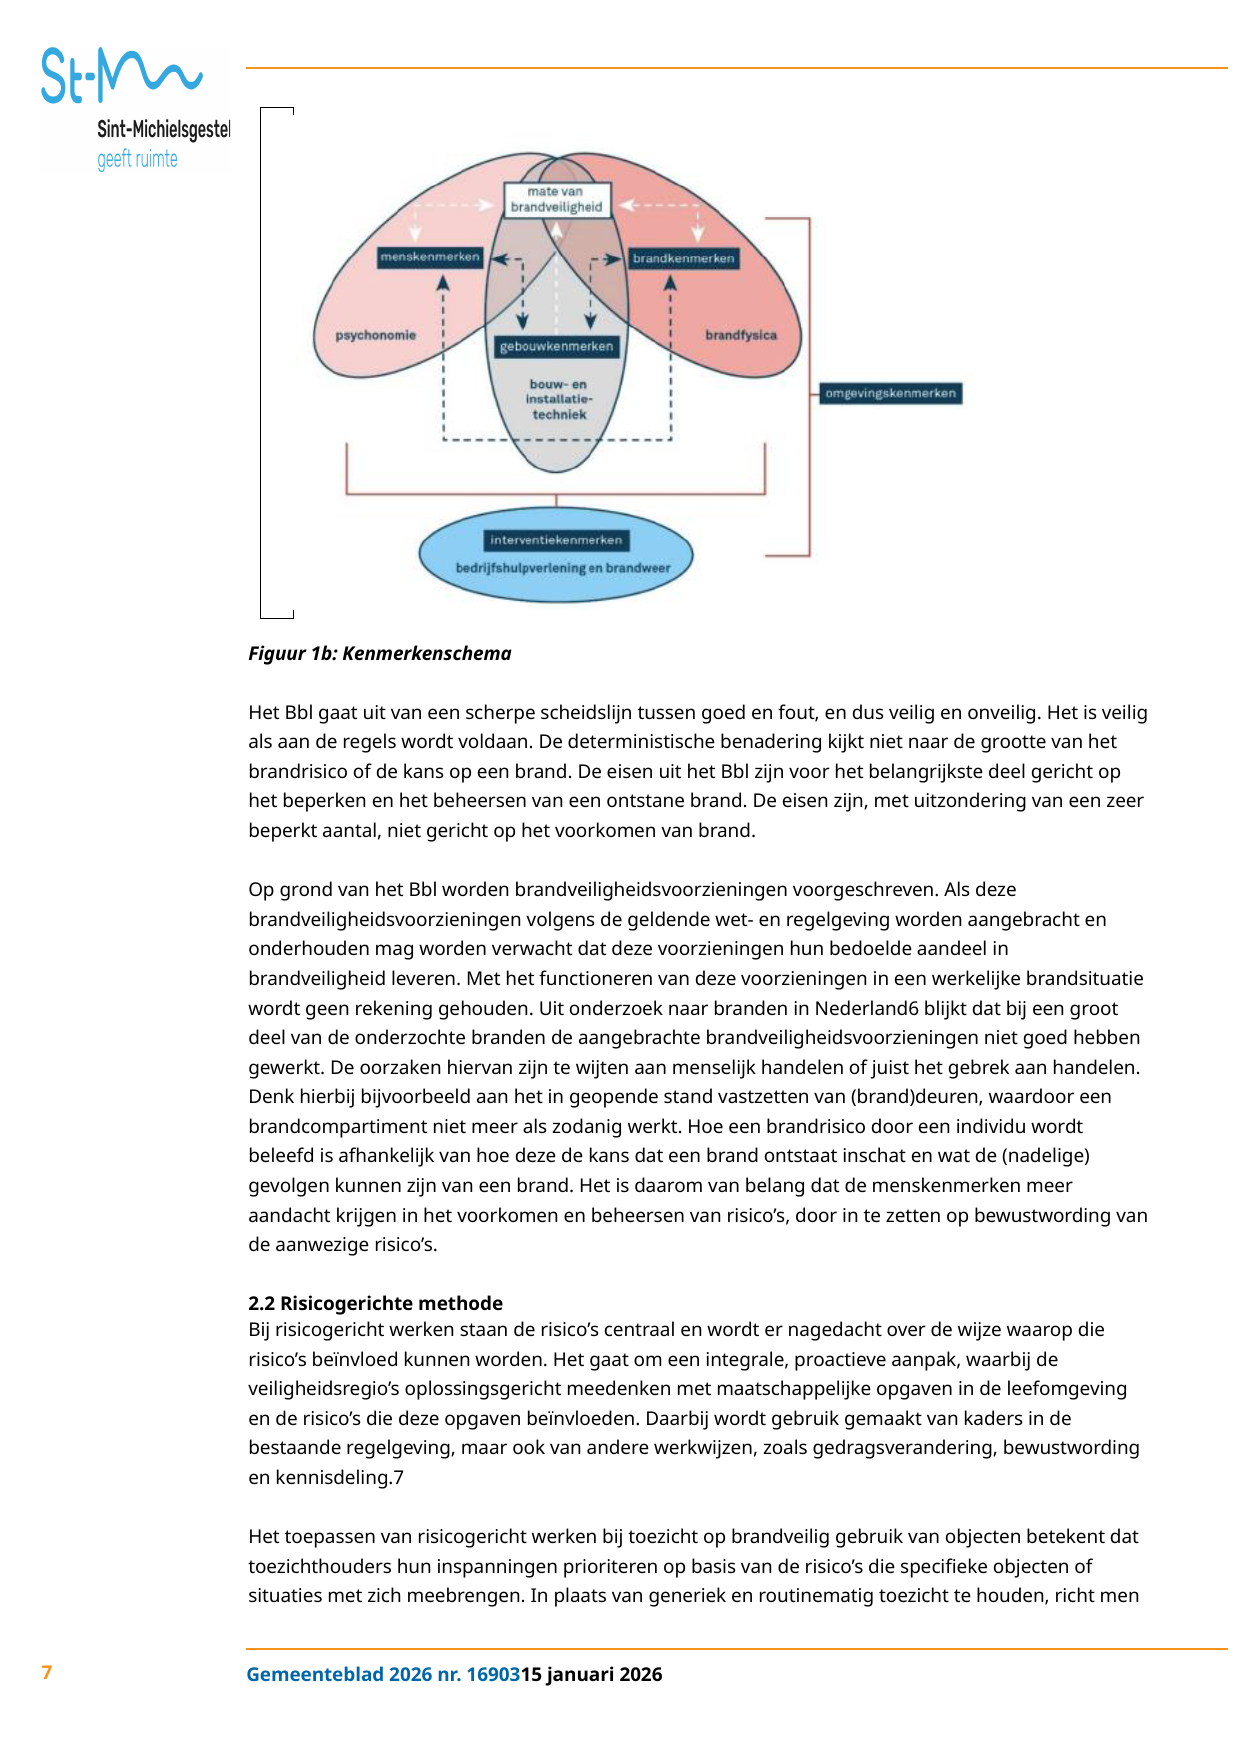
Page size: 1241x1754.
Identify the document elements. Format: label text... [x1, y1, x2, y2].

text 2.2 Risicogerichte methode [248, 1291, 1152, 1316]
text Figuur 1b: Kenmerkenschema [248, 640, 1152, 665]
text Het toepassen van risicogericht werken bij toezicht op brandveilig gebruik van objecten betekent dat toezichthouders hun inspanningen prioriteren op basis van de risico’s die specifieke objecten of situaties met zich meebrengen. In plaats van generiek en routinematig toezicht te houden, richt men [248, 1523, 1152, 1608]
text Het Bbl gaat uit van een scherpe scheidslijn tussen goed en fout, en dus veilig en onveilig. Het is veilig als aan de regels wordt voldaan. De deterministische benadering kijkt niet naar de grootte van het brandrisico of de kans op een brand. De eisen uit het Bbl zijn voor het belangrijkste deel gericht op het beperken en het beheersen van een ontstane brand. De eisen zijn, met uitzondering van een zeer beperkt aantal, niet gericht op het voorkomen van brand. [248, 699, 1152, 843]
text Op grond van het Bbl worden brandveiligheidsvoorzieningen voorgeschreven. Als deze brandveiligheidsvoorzieningen volgens de geldende wet- en regelgeving worden aangebracht en onderhouden mag worden verwacht dat deze voorzieningen hun bedoelde aandeel in brandveiligheid leveren. Met het functioneren van deze voorzieningen in een werkelijke brandsituatie wordt geen rekening gehouden. Uit onderzoek naar branden in Nederland6 blijkt dat bij een groot deel van de onderzochte branden de aangebrachte brandveiligheidsvoorzieningen niet goed hebben gewerkt. De oorzaken hiervan zijn te wijten aan menselijk handelen of juist het gebrek aan handelen. Denk hierbij bijvoorbeeld aan het in geopende stand vastzetten van (brand)deuren, waardoor een brandcompartiment niet meer als zodanig werkt. Hoe een brandrisico door een individu wordt beleefd is afhankelijk van hoe deze de kans dat een brand ontstaat inschat en wat de (nadelige) gevolgen kunnen zijn van een brand. Het is daarom van belang dat de menskenmerken meer aandacht krijgen in het voorkomen en beheersen van risico’s, door in te zetten op bewustwording van de aanwezige risico’s. [248, 876, 1152, 1257]
picture [268, 115, 978, 610]
picture [41, 47, 231, 172]
text Bij risicogericht werken staan de risico’s centraal en wordt er nagedacht over de wijze waarop die risico’s beïnvloed kunnen worden. Het gaat om een integrale, proactieve aanpak, waarbij de veiligheidsregio’s oplossingsgericht meedenken met maatschappelijke opgaven in de leefomgeving en de risico’s die deze opgaven beïnvloeden. Daarbij wordt gebruik gemaakt van kaders in de bestaande regelgeving, maar ook van andere werkwijzen, zoals gedragsverandering, bewustwording en kennisdeling.7 [248, 1316, 1152, 1490]
